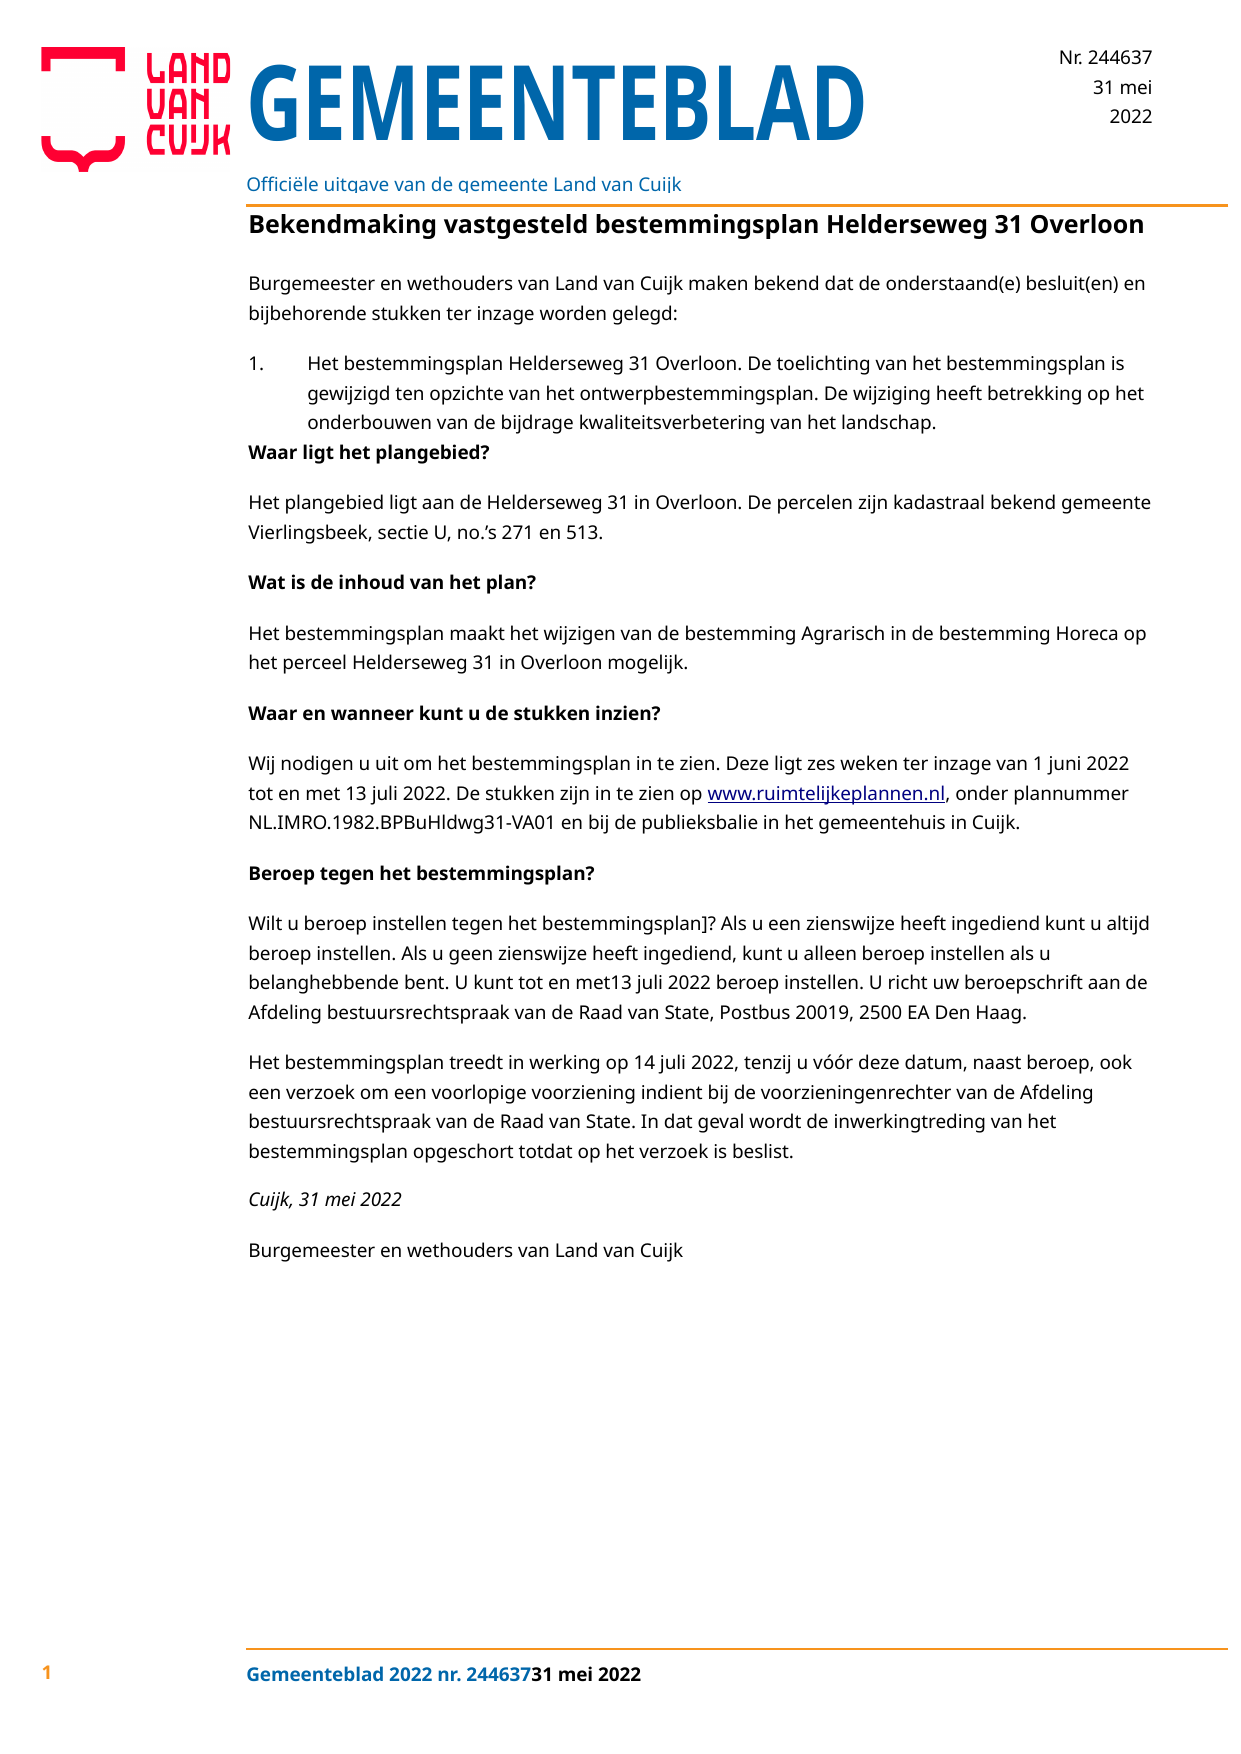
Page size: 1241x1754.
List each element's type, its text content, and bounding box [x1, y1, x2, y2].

text Waar en wanneer kunt u de stukken inzien? [248, 700, 1152, 726]
text Wij nodigen u uit om het bestemmingsplan in te zien. Deze ligt zes weken ter inzage van 1 juni 2022 tot en met 13 juli 2022. De stukken zijn in te zien op www.ruimtelijkeplannen.nl, onder plannummer NL.IMRO.1982.BPBuHldwg31-VA01 en bij de publieksbalie in het gemeentehuis in Cuijk. [248, 750, 1152, 835]
text Burgemeester en wethouders van Land van Cuijk [248, 1237, 1152, 1263]
text Het plangebied ligt aan de Helderseweg 31 in Overloon. De percelen zijn kadastraal bekend gemeente Vierlingsbeek, sectie U, no.’s 271 en 513. [248, 489, 1152, 545]
list Het bestemmingsplan Helderseweg 31 Overloon. De toelichting van het bestemmingsplan is gewijzigd ten opzichte van het ontwerpbestemmingsplan. De wijziging heeft betrekking op het onderbouwen van de bijdrage kwaliteitsverbetering van het landschap. [248, 350, 1152, 435]
text Het bestemmingsplan maakt het wijzigen van de bestemming Agrarisch in de bestemming Horeca op het perceel Helderseweg 31 in Overloon mogelijk. [248, 620, 1152, 675]
text Bekendmaking vastgesteld bestemmingsplan Helderseweg 31 Overloon [248, 207, 1152, 241]
text Cuijk, 31 mei 2022 [248, 1186, 1152, 1212]
text Wat is de inhoud van het plan? [248, 569, 1152, 595]
text Het bestemmingsplan treedt in werking op 14 juli 2022, tenzij u vóór deze datum, naast beroep, ook een verzoek om een voorlopige voorziening indient bij de voorzieningenrechter van de Afdeling bestuursrechtspraak van de Raad van State. In dat geval wordt de inwerkingtreding van het bestemmingsplan opgeschort totdat op het verzoek is beslist. [248, 1049, 1152, 1164]
picture [41, 47, 231, 172]
text Beroep tegen het bestemmingsplan? [248, 860, 1152, 886]
text Waar ligt het plangebied? [248, 439, 1152, 465]
text Wilt u beroep instellen tegen het bestemmingsplan]? Als u een zienswijze heeft ingediend kunt u altijd beroep instellen. Als u geen zienswijze heeft ingediend, kunt u alleen beroep instellen als u belanghebbende bent. U kunt tot en met13 juli 2022 beroep instellen. U richt uw beroepschrift aan de Afdeling bestuursrechtspraak van de Raad van State, Postbus 20019, 2500 EA Den Haag. [248, 910, 1152, 1025]
text Burgemeester en wethouders van Land van Cuijk maken bekend dat de onderstaand(e) besluit(en) en bijbehorende stukken ter inzage worden gelegd: [248, 270, 1152, 326]
